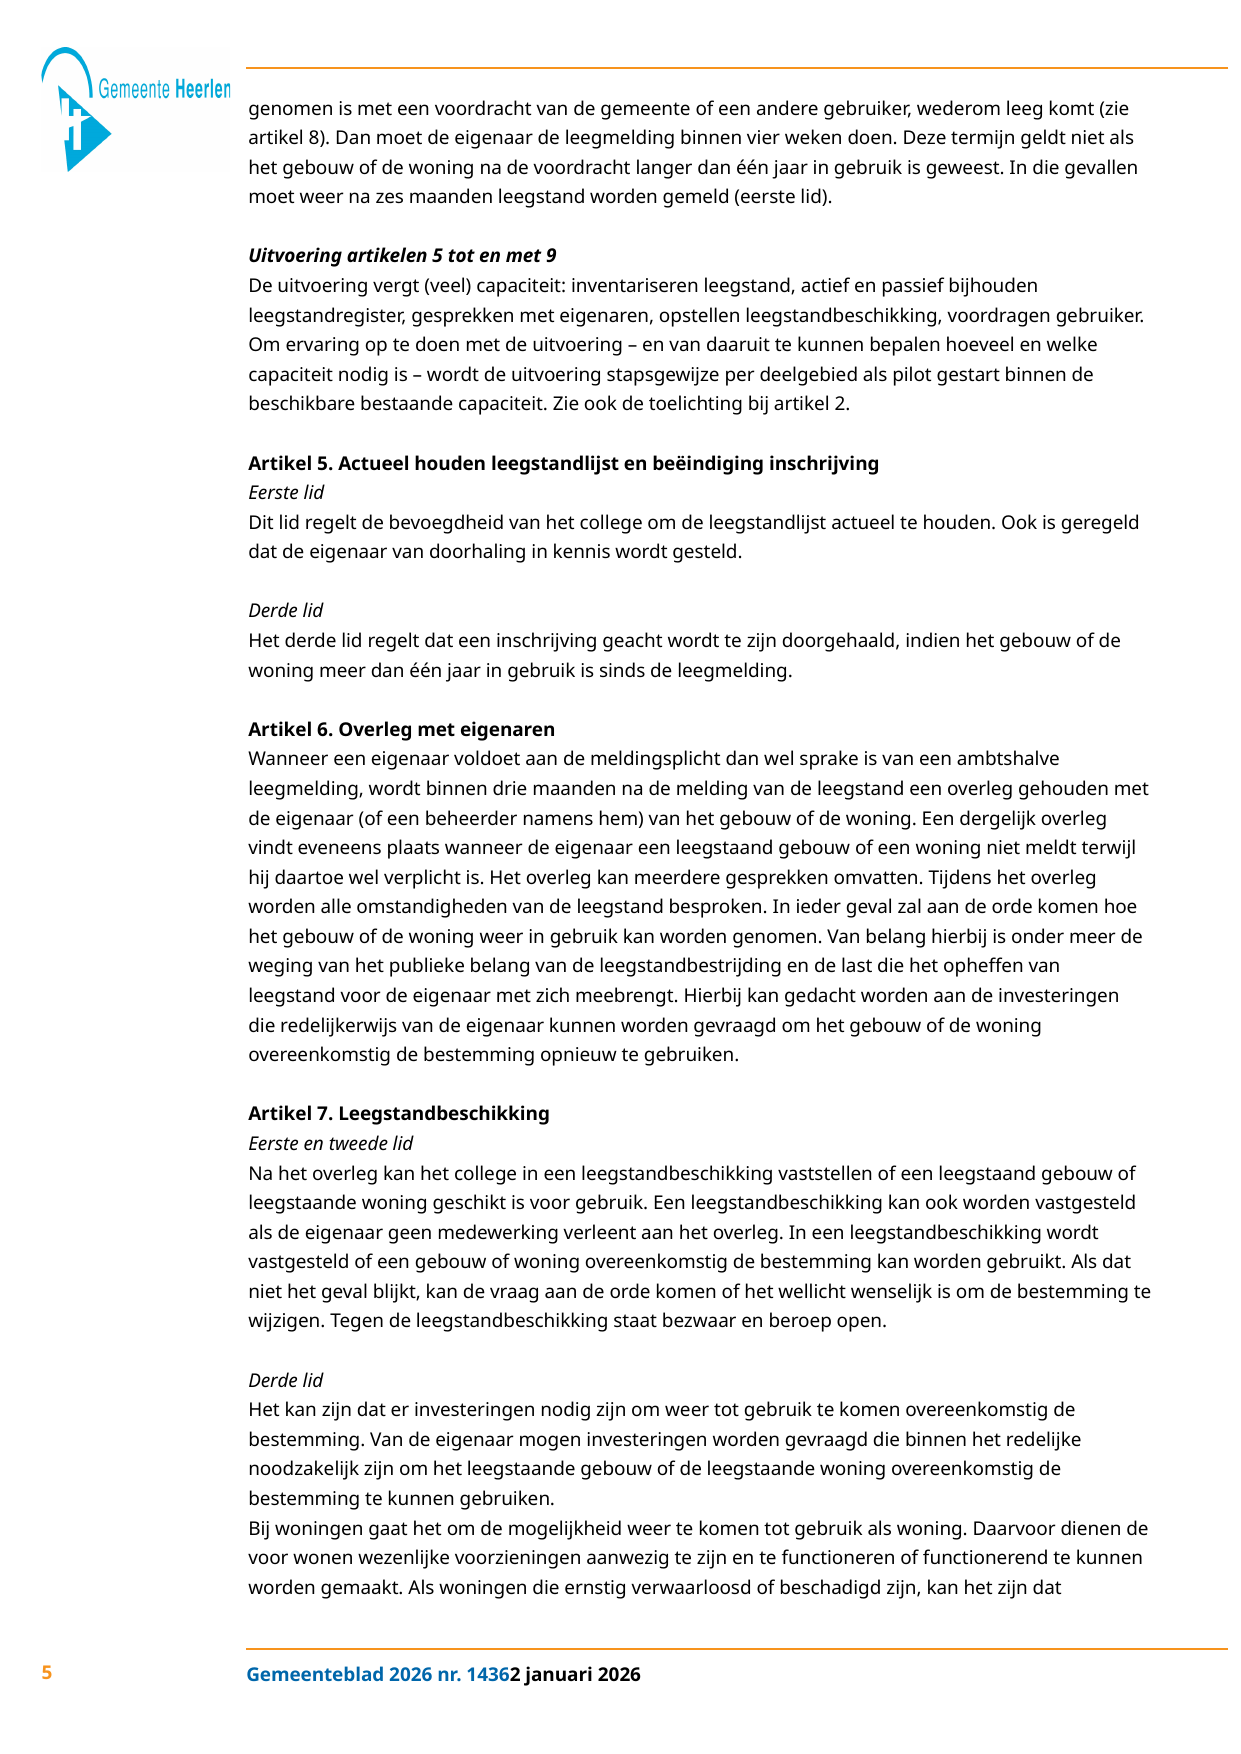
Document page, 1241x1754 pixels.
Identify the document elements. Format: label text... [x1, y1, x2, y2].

picture [41, 47, 231, 172]
text Bij woningen gaat het om de mogelijkheid weer te komen tot gebruik als woning. Daarvoor dienen de voor wonen wezenlijke voorzieningen aanwezig te zijn en te functioneren of functionerend te kunnen worden gemaakt. Als woningen die ernstig verwaarloosd of beschadigd zijn, kan het zijn dat [248, 1515, 1152, 1600]
text Uitvoering artikelen 5 tot en met 9 [248, 243, 1152, 268]
picture [41, 47, 59, 70]
text Artikel 6. Overleg met eigenaren [248, 716, 1152, 742]
text Dit lid regelt de bevoegdheid van het college om de leegstandlijst actueel te houden. Ook is geregeld dat de eigenaar van doorhaling in kennis wordt gesteld. [248, 509, 1152, 564]
text Het kan zijn dat er investeringen nodig zijn om weer tot gebruik te komen overeenkomstig de bestemming. Van de eigenaar mogen investeringen worden gevraagd die binnen het redelijke noodzakelijk zijn om het leegstaande gebouw of de leegstaande woning overeenkomstig de bestemming te kunnen gebruiken. [248, 1396, 1152, 1511]
text Eerste lid [248, 479, 1152, 505]
text Artikel 7. Leegstandbeschikking [248, 1101, 1152, 1126]
text Derde lid [248, 1367, 1152, 1393]
text Het derde lid regelt dat een inschrijving geacht wordt te zijn doorgehaald, indien het gebouw of de woning meer dan één jaar in gebruik is sinds de leegmelding. [248, 627, 1152, 683]
text Na het overleg kan het college in een leegstandbeschikking vaststellen of een leegstaand gebouw of leegstaande woning geschikt is voor gebruik. Een leegstandbeschikking kan ook worden vastgesteld als de eigenaar geen medewerking verleent aan het overleg. In een leegstandbeschikking wordt vastgesteld of een gebouw of woning overeenkomstig de bestemming kan worden gebruikt. Als dat niet het geval blijkt, kan de vraag aan de orde komen of het wellicht wenselijk is om de bestemming te wijzigen. Tegen de leegstandbeschikking staat bezwaar en beroep open. [248, 1160, 1152, 1333]
text De uitvoering vergt (veel) capaciteit: inventariseren leegstand, actief en passief bijhouden leegstandregister, gesprekken met eigenaren, opstellen leegstandbeschikking, voordragen gebruiker. Om ervaring op te doen met de uitvoering – en van daaruit te kunnen bepalen hoeveel en welke capaciteit nodig is – wordt de uitvoering stapsgewijze per deelgebied als pilot gestart binnen de beschikbare bestaande capaciteit. Zie ook de toelichting bij artikel 2. [248, 272, 1152, 416]
text Wanneer een eigenaar voldoet aan de meldingsplicht dan wel sprake is van een ambtshalve leegmelding, wordt binnen drie maanden na de melding van de leegstand een overleg gehouden met de eigenaar (of een beheerder namens hem) van het gebouw of de woning. Een dergelijk overleg vindt eveneens plaats wanneer de eigenaar een leegstaand gebouw of een woning niet meldt terwijl hij daartoe wel verplicht is. Het overleg kan meerdere gesprekken omvatten. Tijdens het overleg worden alle omstandigheden van de leegstand besproken. In ieder geval zal aan de orde komen hoe het gebouw of de woning weer in gebruik kan worden genomen. Van belang hierbij is onder meer de weging van het publieke belang van de leegstandbestrijding en de last die het opheffen van leegstand voor de eigenaar met zich meebrengt. Hierbij kan gedacht worden aan de investeringen die redelijkerwijs van de eigenaar kunnen worden gevraagd om het gebouw of de woning overeenkomstig de bestemming opnieuw te gebruiken. [248, 746, 1152, 1067]
text Artikel 5. Actueel houden leegstandlijst en beëindiging inschrijving [248, 450, 1152, 476]
text genomen is met een voordracht van de gemeente of een andere gebruiker, wederom leeg komt (zie artikel 8). Dan moet de eigenaar de leegmelding binnen vier weken doen. Deze termijn geldt niet als het gebouw of de woning na de voordracht langer dan één jaar in gebruik is geweest. In die gevallen moet weer na zes maanden leegstand worden gemeld (eerste lid). [248, 95, 1152, 209]
text Eerste en tweede lid [248, 1130, 1152, 1156]
text Derde lid [248, 598, 1152, 623]
